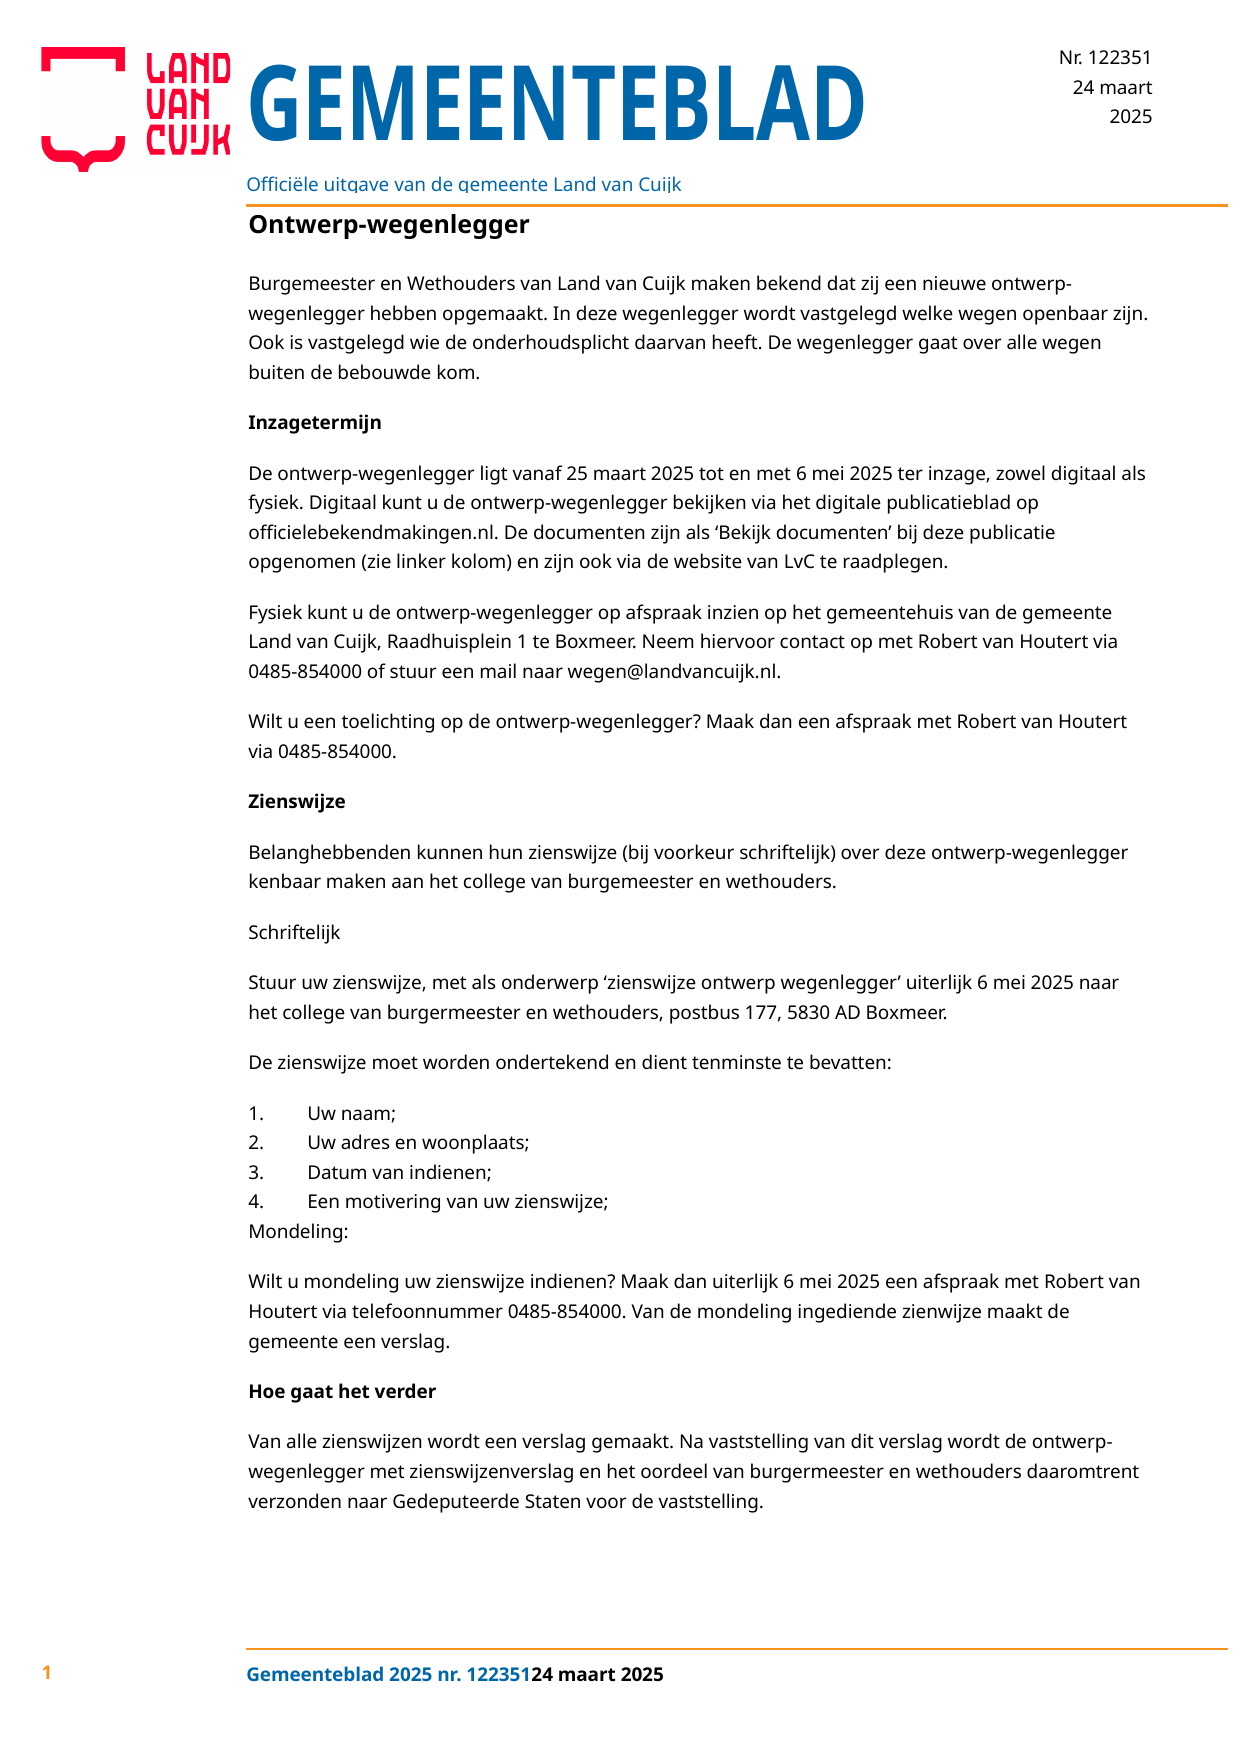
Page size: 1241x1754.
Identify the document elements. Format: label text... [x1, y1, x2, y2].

text De ontwerp-wegenlegger ligt vanaf 25 maart 2025 tot en met 6 mei 2025 ter inzage, zowel digitaal als fysiek. Digitaal kunt u de ontwerp-wegenlegger bekijken via het digitale publicatieblad op officielebekendmakingen.nl. De documenten zijn als ‘Bekijk documenten’ bij deze publicatie opgenomen (zie linker kolom) en zijn ook via de website van LvC te raadplegen. [248, 460, 1152, 574]
text Mondeling: [248, 1218, 1152, 1244]
text Wilt u een toelichting op de ontwerp-wegenlegger? Maak dan een afspraak met Robert van Houtert via 0485-854000. [248, 709, 1152, 764]
list Uw adres en woonplaats; [248, 1129, 1152, 1155]
text Fysiek kunt u de ontwerp-wegenlegger op afspraak inzien op het gemeentehuis van de gemeente Land van Cuijk, Raadhuisplein 1 te Boxmeer. Neem hiervoor contact op met Robert van Houtert via 0485-854000 of stuur een mail naar wegen@landvancuijk.nl. [248, 599, 1152, 684]
list Uw naam; [248, 1100, 1152, 1126]
text Hoe gaat het verder [248, 1378, 1152, 1404]
text Schriftelijk [248, 919, 1152, 945]
picture [41, 47, 231, 172]
list Een motivering van uw zienswijze; [248, 1189, 1152, 1214]
text Van alle zienswijzen wordt een verslag gemaakt. Na vaststelling van dit verslag wordt de ontwerp-wegenlegger met zienswijzenverslag en het oordeel van burgermeester en wethouders daaromtrent verzonden naar Gedeputeerde Staten voor de vaststelling. [248, 1429, 1152, 1513]
text Zienswijze [248, 789, 1152, 814]
text Inzagetermijn [248, 409, 1152, 435]
text Burgemeester en Wethouders van Land van Cuijk maken bekend dat zij een nieuwe ontwerp-wegenlegger hebben opgemaakt. In deze wegenlegger wordt vastgelegd welke wegen openbaar zijn. Ook is vastgelegd wie de onderhoudsplicht daarvan heeft. De wegenlegger gaat over alle wegen buiten de bebouwde kom. [248, 270, 1152, 385]
text Wilt u mondeling uw zienswijze indienen? Maak dan uiterlijk 6 mei 2025 een afspraak met Robert van Houtert via telefoonnummer 0485-854000. Van de mondeling ingediende zienwijze maakt de gemeente een verslag. [248, 1269, 1152, 1353]
text Ontwerp-wegenlegger [248, 207, 1152, 241]
text Belanghebbenden kunnen hun zienswijze (bij voorkeur schriftelijk) over deze ontwerp-wegenlegger kenbaar maken aan het college van burgemeester en wethouders. [248, 839, 1152, 894]
text Stuur uw zienswijze, met als onderwerp ‘zienswijze ontwerp wegenlegger’ uiterlijk 6 mei 2025 naar het college van burgermeester en wethouders, postbus 177, 5830 AD Boxmeer. [248, 969, 1152, 1025]
text De zienswijze moet worden ondertekend en dient tenminste te bevatten: [248, 1049, 1152, 1075]
list Datum van indienen; [248, 1159, 1152, 1185]
